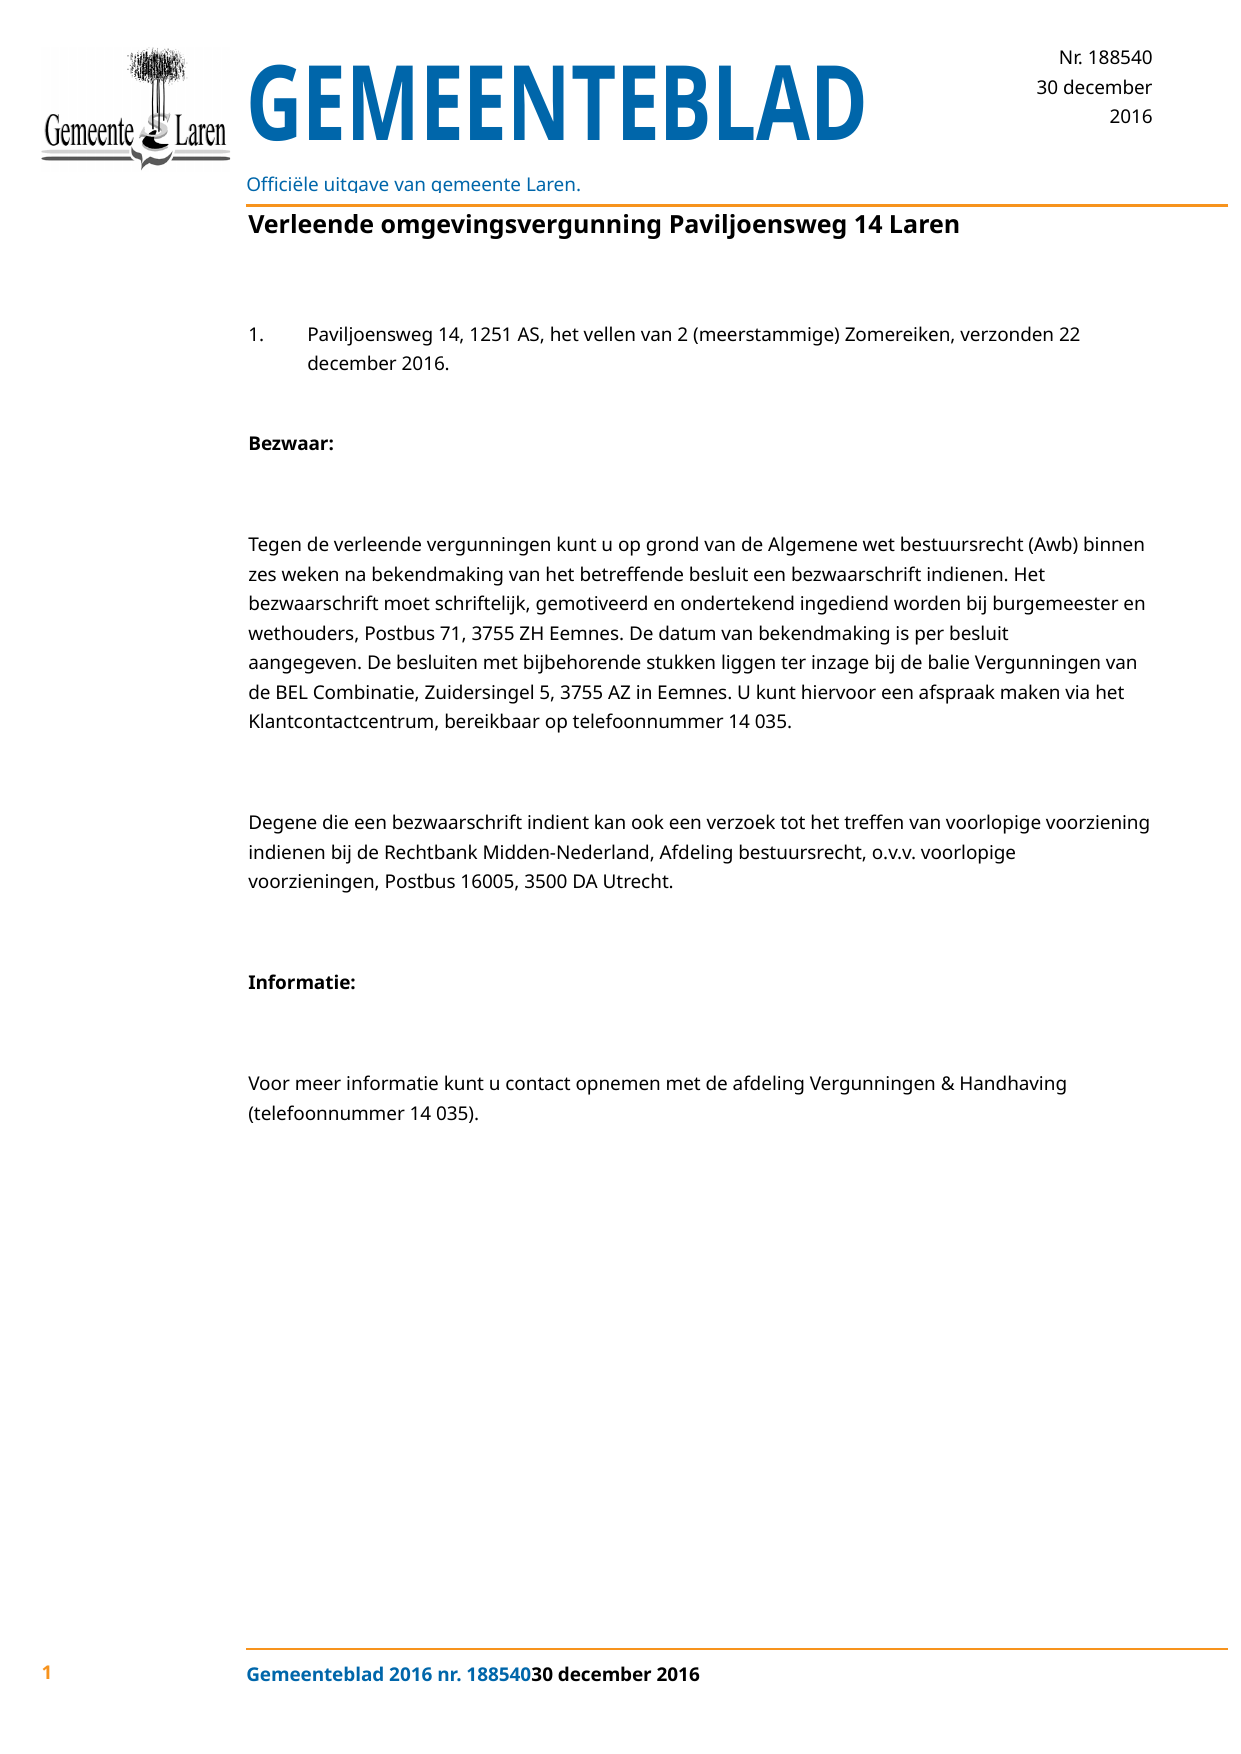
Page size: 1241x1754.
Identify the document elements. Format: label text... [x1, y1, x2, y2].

text Verleende omgevingsvergunning Paviljoensweg 14 Laren [248, 207, 1152, 241]
list Paviljoensweg 14, 1251 AS, het vellen van 2 (meerstammige) Zomereiken, verzonden 22 december 2016. [248, 321, 1152, 376]
text Degene die een bezwaarschrift indient kan ook een verzoek tot het treffen van voorlopige voorziening indienen bij de Rechtbank Midden-Nederland, Afdeling bestuursrecht, o.v.v. voorlopige voorzieningen, Postbus 16005, 3500 DA Utrecht. [248, 809, 1152, 894]
text Tegen de verleende vergunningen kunt u op grond van de Algemene wet bestuursrecht (Awb) binnen zes weken na bekendmaking van het betreffende besluit een bezwaarschrift indienen. Het bezwaarschrift moet schriftelijk, gemotiveerd en ondertekend ingediend worden bij burgemeester en wethouders, Postbus 71, 3755 ZH Eemnes. De datum van bekendmaking is per besluit aangegeven. De besluiten met bijbehorende stukken liggen ter inzage bij de balie Vergunningen van de BEL Combinatie, Zuidersingel 5, 3755 AZ in Eemnes. U kunt hiervoor een afspraak maken via het Klantcontactcentrum, bereikbaar op telefoonnummer 14 035. [248, 531, 1152, 734]
picture [41, 47, 231, 172]
text Informatie: [248, 969, 1152, 995]
text Bezwaar: [248, 430, 1152, 456]
text Voor meer informatie kunt u contact opnemen met de afdeling Vergunningen & Handhaving (telefoonnummer 14 035). [248, 1070, 1152, 1126]
